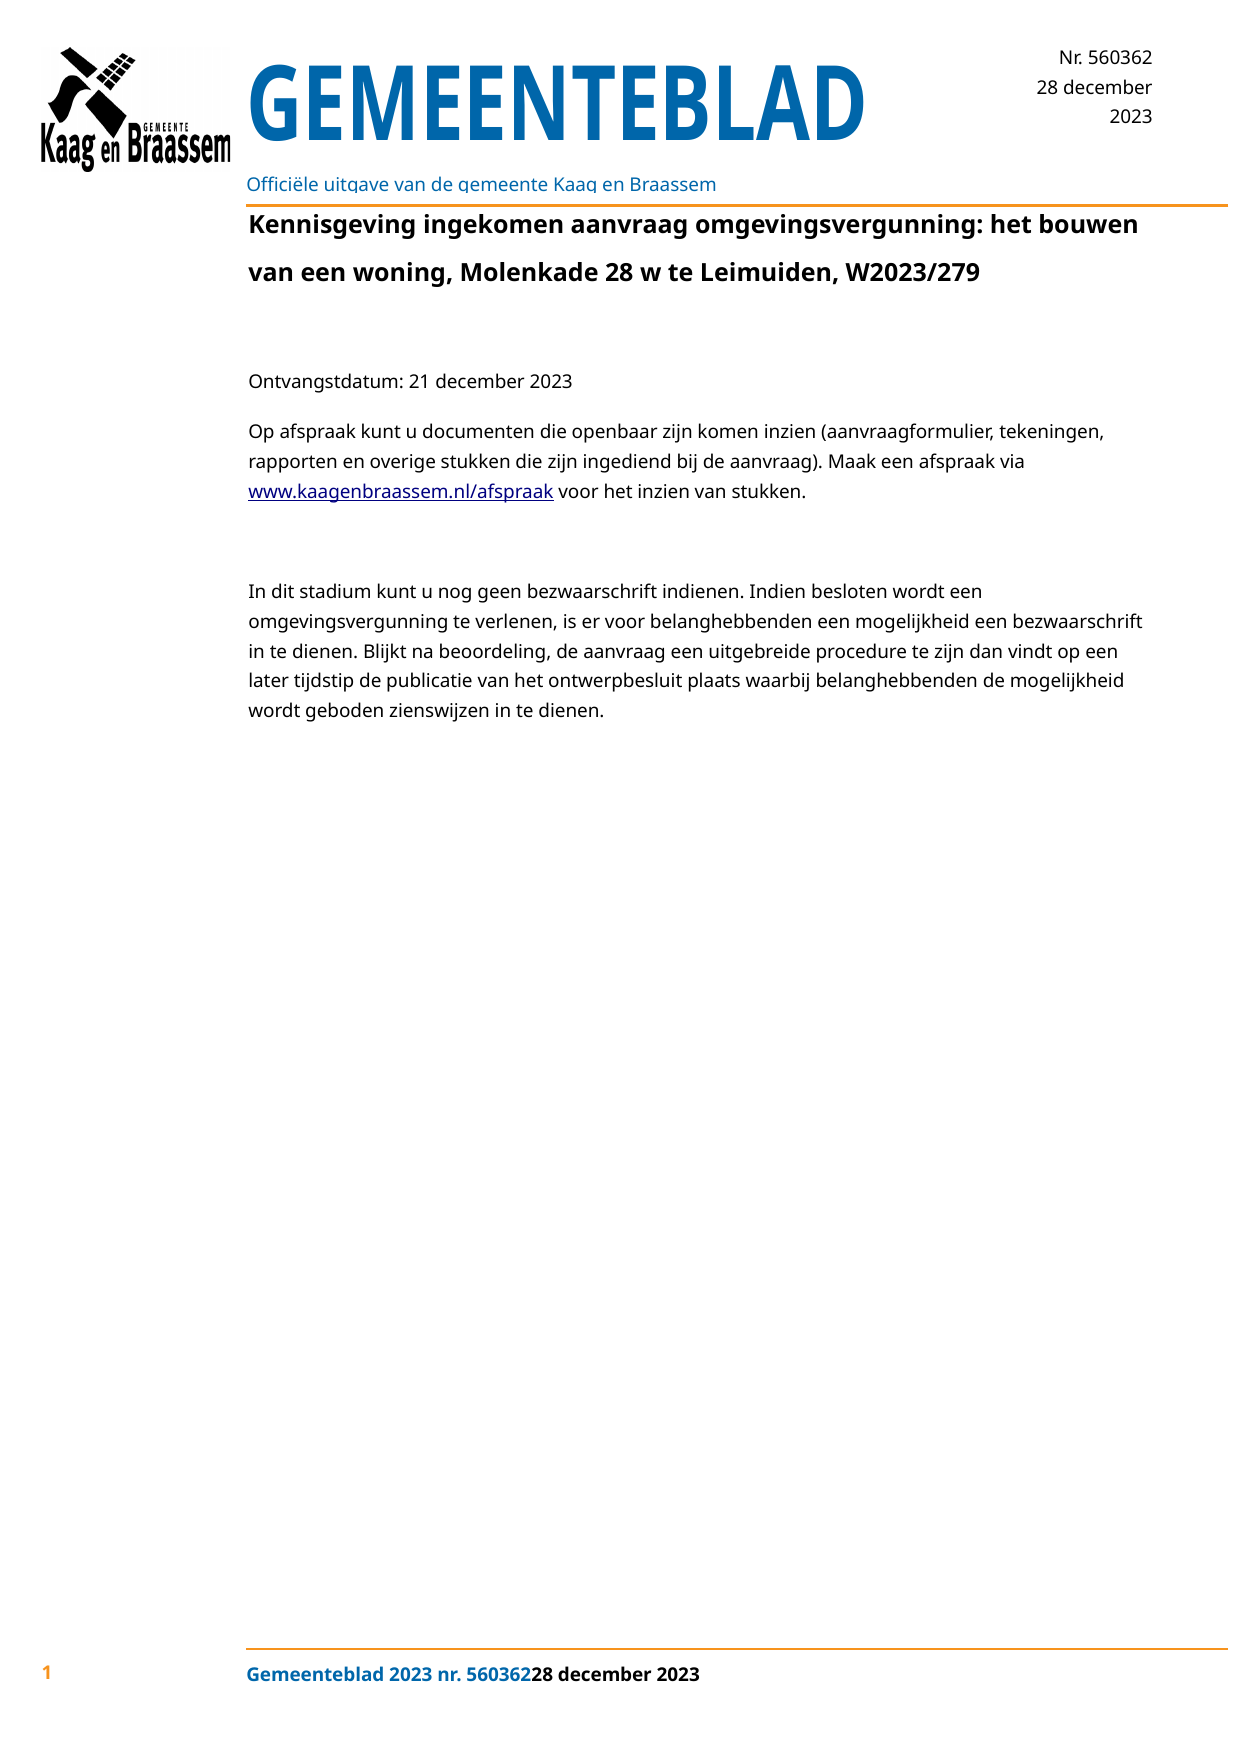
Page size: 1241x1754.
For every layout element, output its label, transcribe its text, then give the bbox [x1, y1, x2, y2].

text Ontvangstdatum: 21 december 2023 [248, 368, 1152, 394]
text Op afspraak kunt u documenten die openbaar zijn komen inzien (aanvraagformulier, tekeningen, rapporten en overige stukken die zijn ingediend bij de aanvraag). Maak een afspraak via www.kaagenbraassem.nl/afspraak voor het inzien van stukken. [248, 419, 1152, 504]
picture [41, 47, 231, 172]
text Kennisgeving ingekomen aanvraag omgevingsvergunning: het bouwen van een woning, Molenkade 28 w te Leimuiden, W2023/279 [248, 207, 1152, 288]
text In dit stadium kunt u nog geen bezwaarschrift indienen. Indien besloten wordt een omgevingsvergunning te verlenen, is er voor belanghebbenden een mogelijkheid een bezwaarschrift in te dienen. Blijkt na beoordeling, de aanvraag een uitgebreide procedure te zijn dan vindt op een later tijdstip de publicatie van het ontwerpbesluit plaats waarbij belanghebbenden de mogelijkheid wordt geboden zienswijzen in te dienen. [248, 579, 1152, 723]
